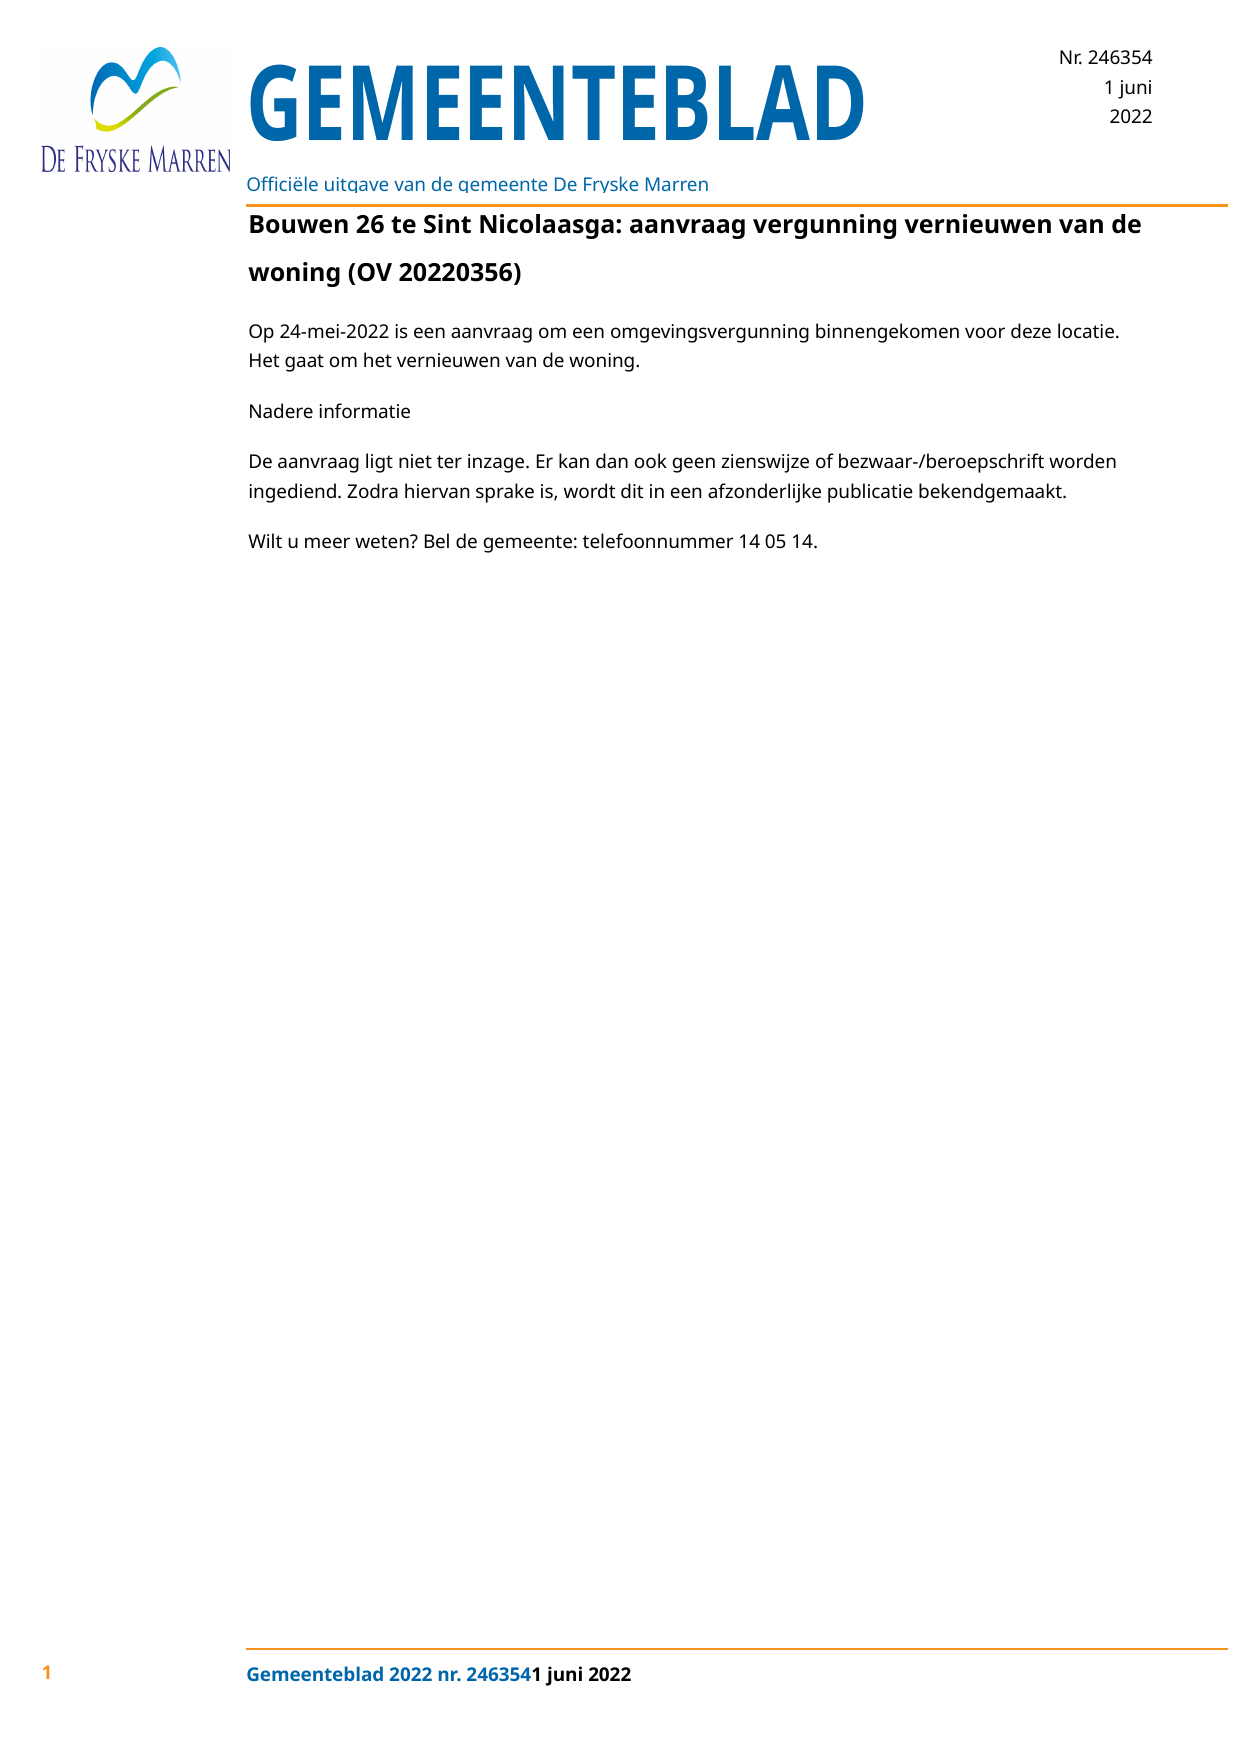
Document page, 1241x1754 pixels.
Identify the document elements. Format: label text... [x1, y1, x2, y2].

text Bouwen 26 te Sint Nicolaasga: aanvraag vergunning vernieuwen van de woning (OV 20220356) [248, 207, 1152, 288]
picture [41, 47, 231, 172]
text Wilt u meer weten? Bel de gemeente: telefoonnummer 14 05 14. [248, 528, 1152, 554]
text De aanvraag ligt niet ter inzage. Er kan dan ook geen zienswijze of bezwaar-/beroepschrift worden ingediend. Zodra hiervan sprake is, wordt dit in een afzonderlijke publicatie bekendgemaakt. [248, 448, 1152, 504]
text Nadere informatie [248, 398, 1152, 424]
text Op 24-mei-2022 is een aanvraag om een omgevingsvergunning binnengekomen voor deze locatie. Het gaat om het vernieuwen van de woning. [248, 318, 1152, 373]
